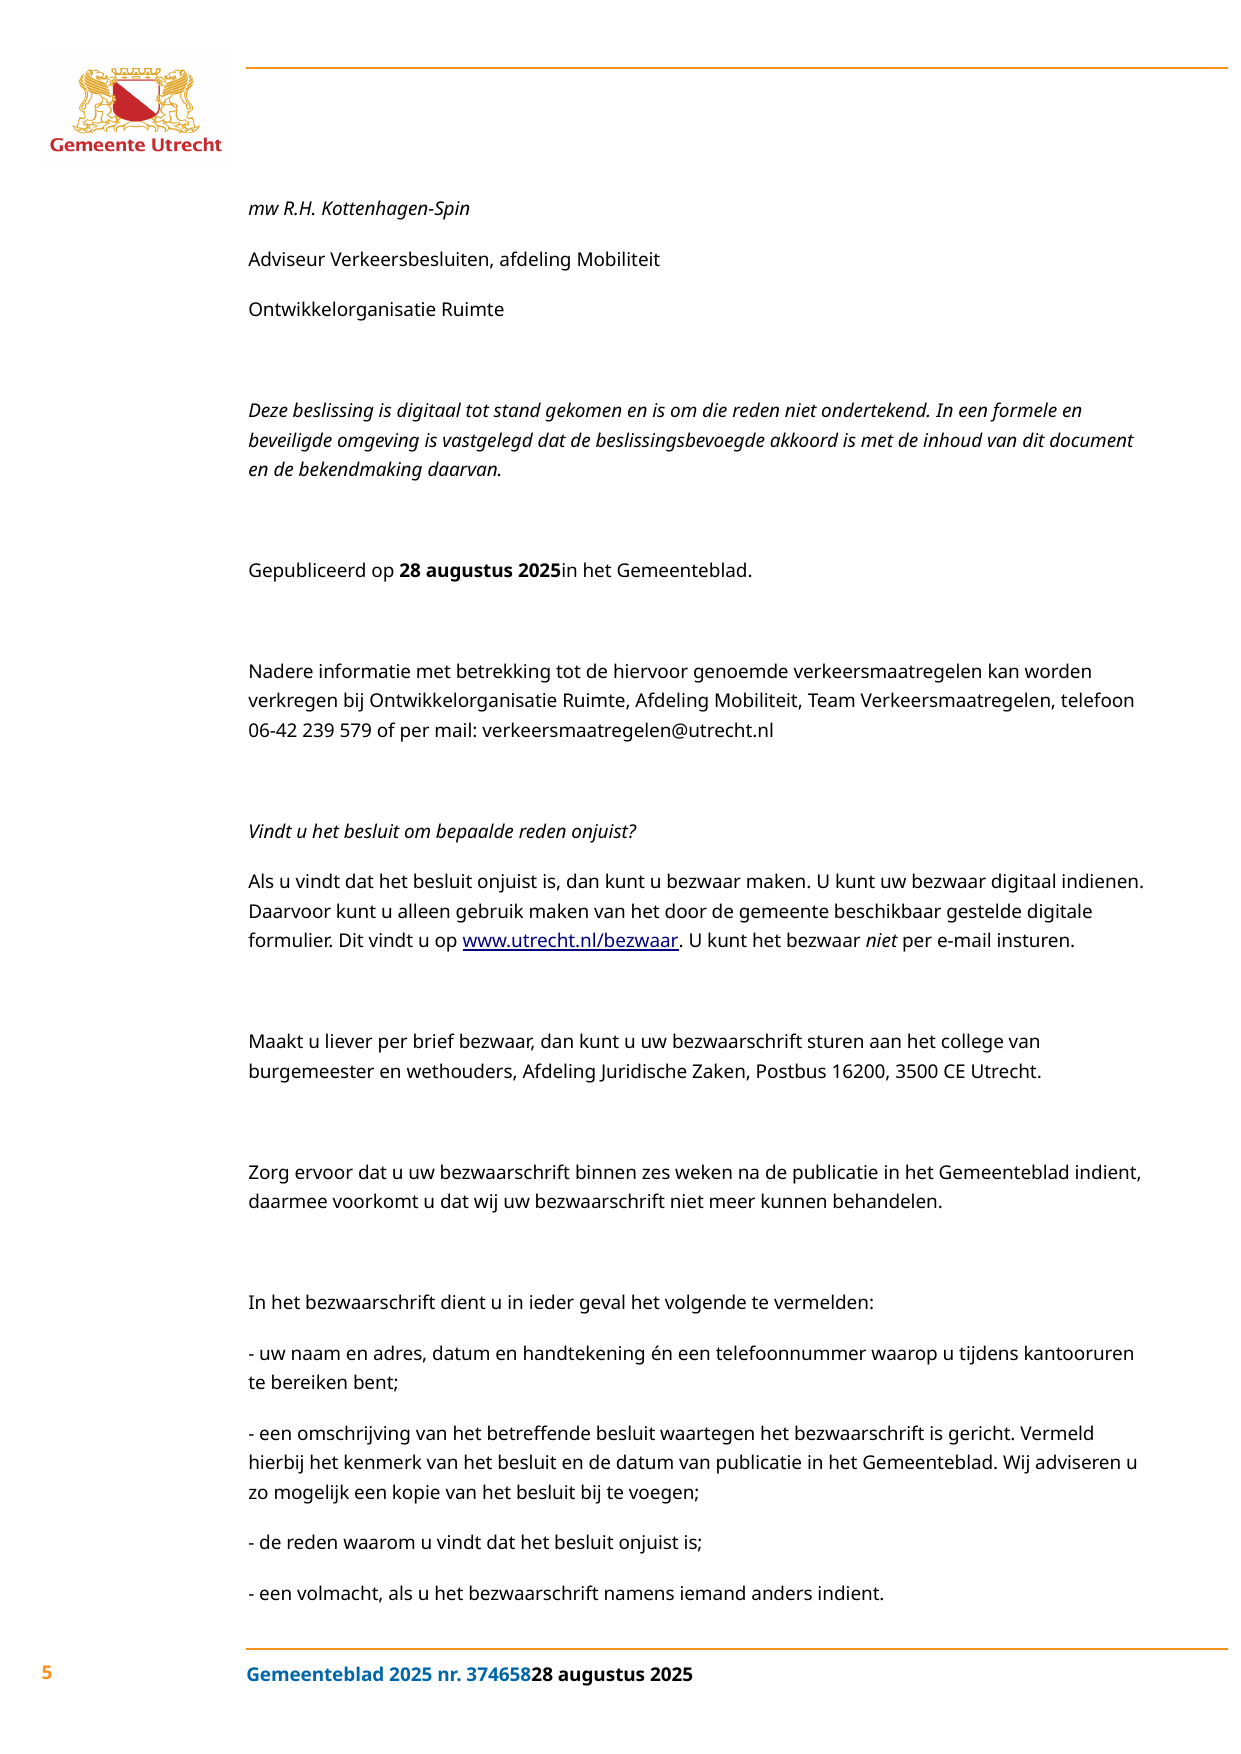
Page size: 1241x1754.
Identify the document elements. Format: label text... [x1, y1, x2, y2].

text Ontwikkelorganisatie Ruimte [248, 296, 1152, 322]
text mw R.H. Kottenhagen-Spin [248, 196, 1152, 221]
text Adviseur Verkeersbesluiten, afdeling Mobiliteit [248, 246, 1152, 272]
text Maakt u liever per brief bezwaar, dan kunt u uw bezwaarschrift sturen aan het college van burgemeester en wethouders, Afdeling Juridische Zaken, Postbus 16200, 3500 CE Utrecht. [248, 1028, 1152, 1084]
text Nadere informatie met betrekking tot de hiervoor genoemde verkeersmaatregelen kan worden verkregen bij Ontwikkelorganisatie Ruimte, Afdeling Mobiliteit, Team Verkeersmaatregelen, telefoon 06-42 239 579 of per mail: verkeersmaatregelen@utrecht.nl [248, 658, 1152, 743]
text - de reden waarom u vindt dat het besluit onjuist is; [248, 1529, 1152, 1555]
text Deze beslissing is digitaal tot stand gekomen en is om die reden niet ondertekend. In een formele en beveiligde omgeving is vastgelegd dat de beslissingsbevoegde akkoord is met de inhoud van dit document en de bekendmaking daarvan. [248, 397, 1152, 482]
text - een omschrijving van het betreffende besluit waartegen het bezwaarschrift is gericht. Vermeld hierbij het kenmerk van het besluit en de datum van publicatie in het Gemeenteblad. Wij adviseren u zo mogelijk een kopie van het besluit bij te voegen; [248, 1420, 1152, 1505]
text Gepubliceerd op 28 augustus 2025in het Gemeenteblad. [248, 557, 1152, 583]
text - uw naam en adres, datum en handtekening én een telefoonnummer waarop u tijdens kantooruren te bereiken bent; [248, 1340, 1152, 1395]
text In het bezwaarschrift dient u in ieder geval het volgende te vermelden: [248, 1289, 1152, 1315]
text - een volmacht, als u het bezwaarschrift namens iemand anders indient. [248, 1580, 1152, 1606]
text Vindt u het besluit om bepaalde reden onjuist? [248, 818, 1152, 844]
picture [41, 47, 231, 172]
text Zorg ervoor dat u uw bezwaarschrift binnen zes weken na de publicatie in het Gemeenteblad indient, daarmee voorkomt u dat wij uw bezwaarschrift niet meer kunnen behandelen. [248, 1159, 1152, 1214]
text Als u vindt dat het besluit onjuist is, dan kunt u bezwaar maken. U kunt uw bezwaar digitaal indienen. Daarvoor kunt u alleen gebruik maken van het door de gemeente beschikbaar gestelde digitale formulier. Dit vindt u op www.utrecht.nl/bezwaar. U kunt het bezwaar niet per e-mail insturen. [248, 868, 1152, 953]
